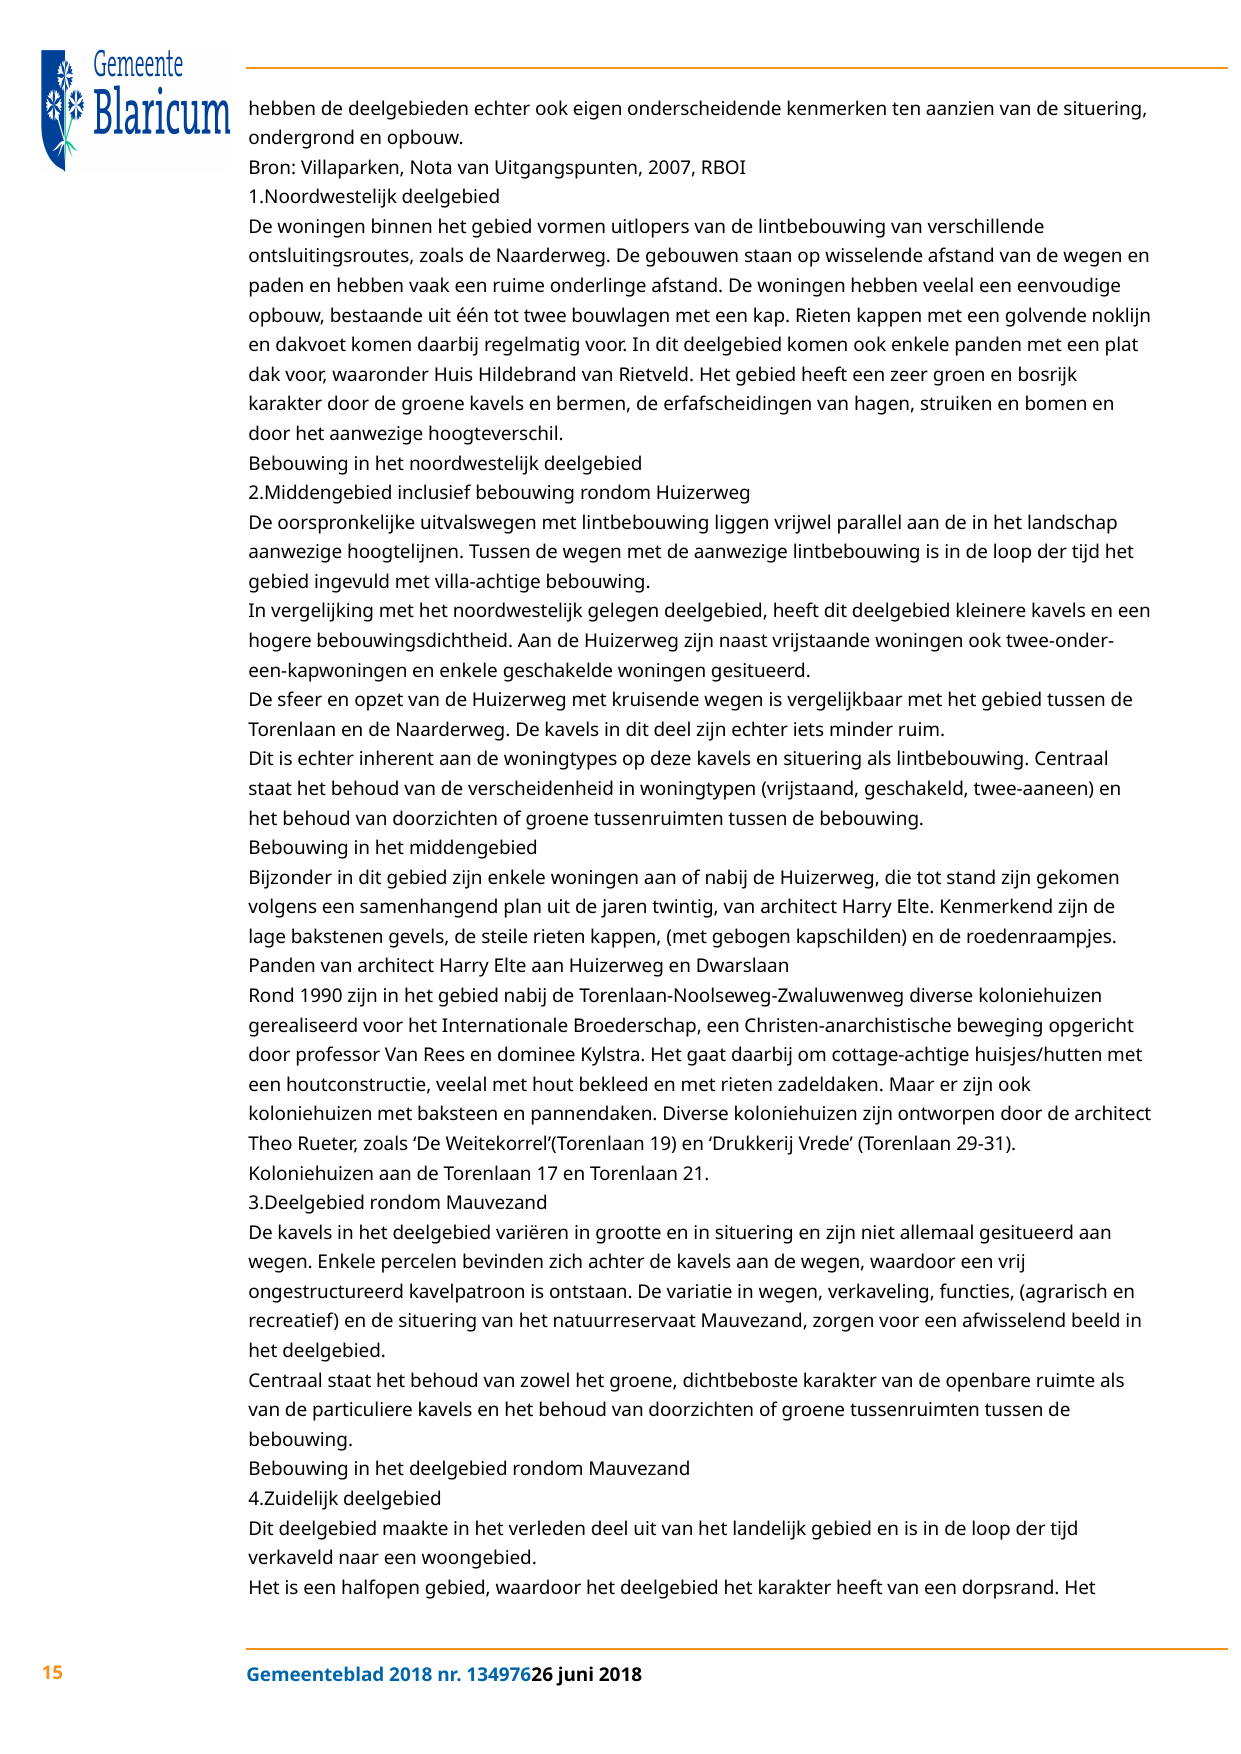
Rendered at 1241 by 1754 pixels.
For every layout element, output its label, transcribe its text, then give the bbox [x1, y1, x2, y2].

text De oorspronkelijke uitvalswegen met lintbebouwing liggen vrijwel parallel aan de in het landschap aanwezige hoogtelijnen. Tussen de wegen met de aanwezige lintbebouwing is in de loop der tijd het gebied ingevuld met villa-achtige bebouwing. [248, 509, 1152, 594]
text Dit deelgebied maakte in het verleden deel uit van het landelijk gebied en is in de loop der tijd verkaveld naar een woongebied. [248, 1515, 1152, 1570]
text 1.Noordwestelijk deelgebied [248, 183, 1152, 209]
text Panden van architect Harry Elte aan Huizerweg en Dwarslaan [248, 953, 1152, 978]
text Het is een halfopen gebied, waardoor het deelgebied het karakter heeft van een dorpsrand. Het [248, 1574, 1152, 1600]
text Bebouwing in het middengebied [248, 834, 1152, 860]
text Bebouwing in het deelgebied rondom Mauvezand [248, 1456, 1152, 1481]
text 3.Deelgebied rondom Mauvezand [248, 1189, 1152, 1215]
text hebben de deelgebieden echter ook eigen onderscheidende kenmerken ten aanzien van de situering, ondergrond en opbouw. [248, 95, 1152, 150]
text In vergelijking met het noordwestelijk gelegen deelgebied, heeft dit deelgebied kleinere kavels en een hogere bebouwingsdichtheid. Aan de Huizerweg zijn naast vrijstaande woningen ook twee-onder-een-kapwoningen en enkele geschakelde woningen gesitueerd. [248, 598, 1152, 683]
text Centraal staat het behoud van zowel het groene, dichtbeboste karakter van de openbare ruimte als van de particuliere kavels en het behoud van doorzichten of groene tussenruimten tussen de bebouwing. [248, 1367, 1152, 1452]
text De kavels in het deelgebied variëren in grootte en in situering en zijn niet allemaal gesitueerd aan wegen. Enkele percelen bevinden zich achter de kavels aan de wegen, waardoor een vrij ongestructureerd kavelpatroon is ontstaan. De variatie in wegen, verkaveling, functies, (agrarisch en recreatief) en de situering van het natuurreservaat Mauvezand, zorgen voor een afwisselend beeld in het deelgebied. [248, 1219, 1152, 1363]
text De sfeer en opzet van de Huizerweg met kruisende wegen is vergelijkbaar met het gebied tussen de Torenlaan en de Naarderweg. De kavels in dit deel zijn echter iets minder ruim. [248, 686, 1152, 742]
text Bebouwing in het noordwestelijk deelgebied [248, 450, 1152, 476]
text 4.Zuidelijk deelgebied [248, 1485, 1152, 1511]
text Koloniehuizen aan de Torenlaan 17 en Torenlaan 21. [248, 1160, 1152, 1186]
text Bijzonder in dit gebied zijn enkele woningen aan of nabij de Huizerweg, die tot stand zijn gekomen volgens een samenhangend plan uit de jaren twintig, van architect Harry Elte. Kenmerkend zijn de lage bakstenen gevels, de steile rieten kappen, (met gebogen kapschilden) en de roedenraampjes. [248, 864, 1152, 949]
picture [41, 47, 231, 172]
text 2.Middengebied inclusief bebouwing rondom Huizerweg [248, 479, 1152, 505]
text Bron: Villaparken, Nota van Uitgangspunten, 2007, RBOI [248, 154, 1152, 180]
text Dit is echter inherent aan de woningtypes op deze kavels en situering als lintbebouwing. Centraal staat het behoud van de verscheidenheid in woningtypen (vrijstaand, geschakeld, twee-aaneen) en het behoud van doorzichten of groene tussenruimten tussen de bebouwing. [248, 746, 1152, 831]
text De woningen binnen het gebied vormen uitlopers van de lintbebouwing van verschillende ontsluitingsroutes, zoals de Naarderweg. De gebouwen staan op wisselende afstand van de wegen en paden en hebben vaak een ruime onderlinge afstand. De woningen hebben veelal een eenvoudige opbouw, bestaande uit één tot twee bouwlagen met een kap. Rieten kappen met een golvende noklijn en dakvoet komen daarbij regelmatig voor. In dit deelgebied komen ook enkele panden met een plat dak voor, waaronder Huis Hildebrand van Rietveld. Het gebied heeft een zeer groen en bosrijk karakter door de groene kavels en bermen, de erfafscheidingen van hagen, struiken en bomen en door het aanwezige hoogteverschil. [248, 213, 1152, 446]
text Rond 1990 zijn in het gebied nabij de Torenlaan-Noolseweg-Zwaluwenweg diverse koloniehuizen gerealiseerd voor het Internationale Broederschap, een Christen-anarchistische beweging opgericht door professor Van Rees en dominee Kylstra. Het gaat daarbij om cottage-achtige huisjes/hutten met een houtconstructie, veelal met hout bekleed en met rieten zadeldaken. Maar er zijn ook koloniehuizen met baksteen en pannendaken. Diverse koloniehuizen zijn ontworpen door de architect Theo Rueter, zoals ‘De Weitekorrel’(Torenlaan 19) en ‘Drukkerij Vrede’ (Torenlaan 29-31). [248, 982, 1152, 1156]
